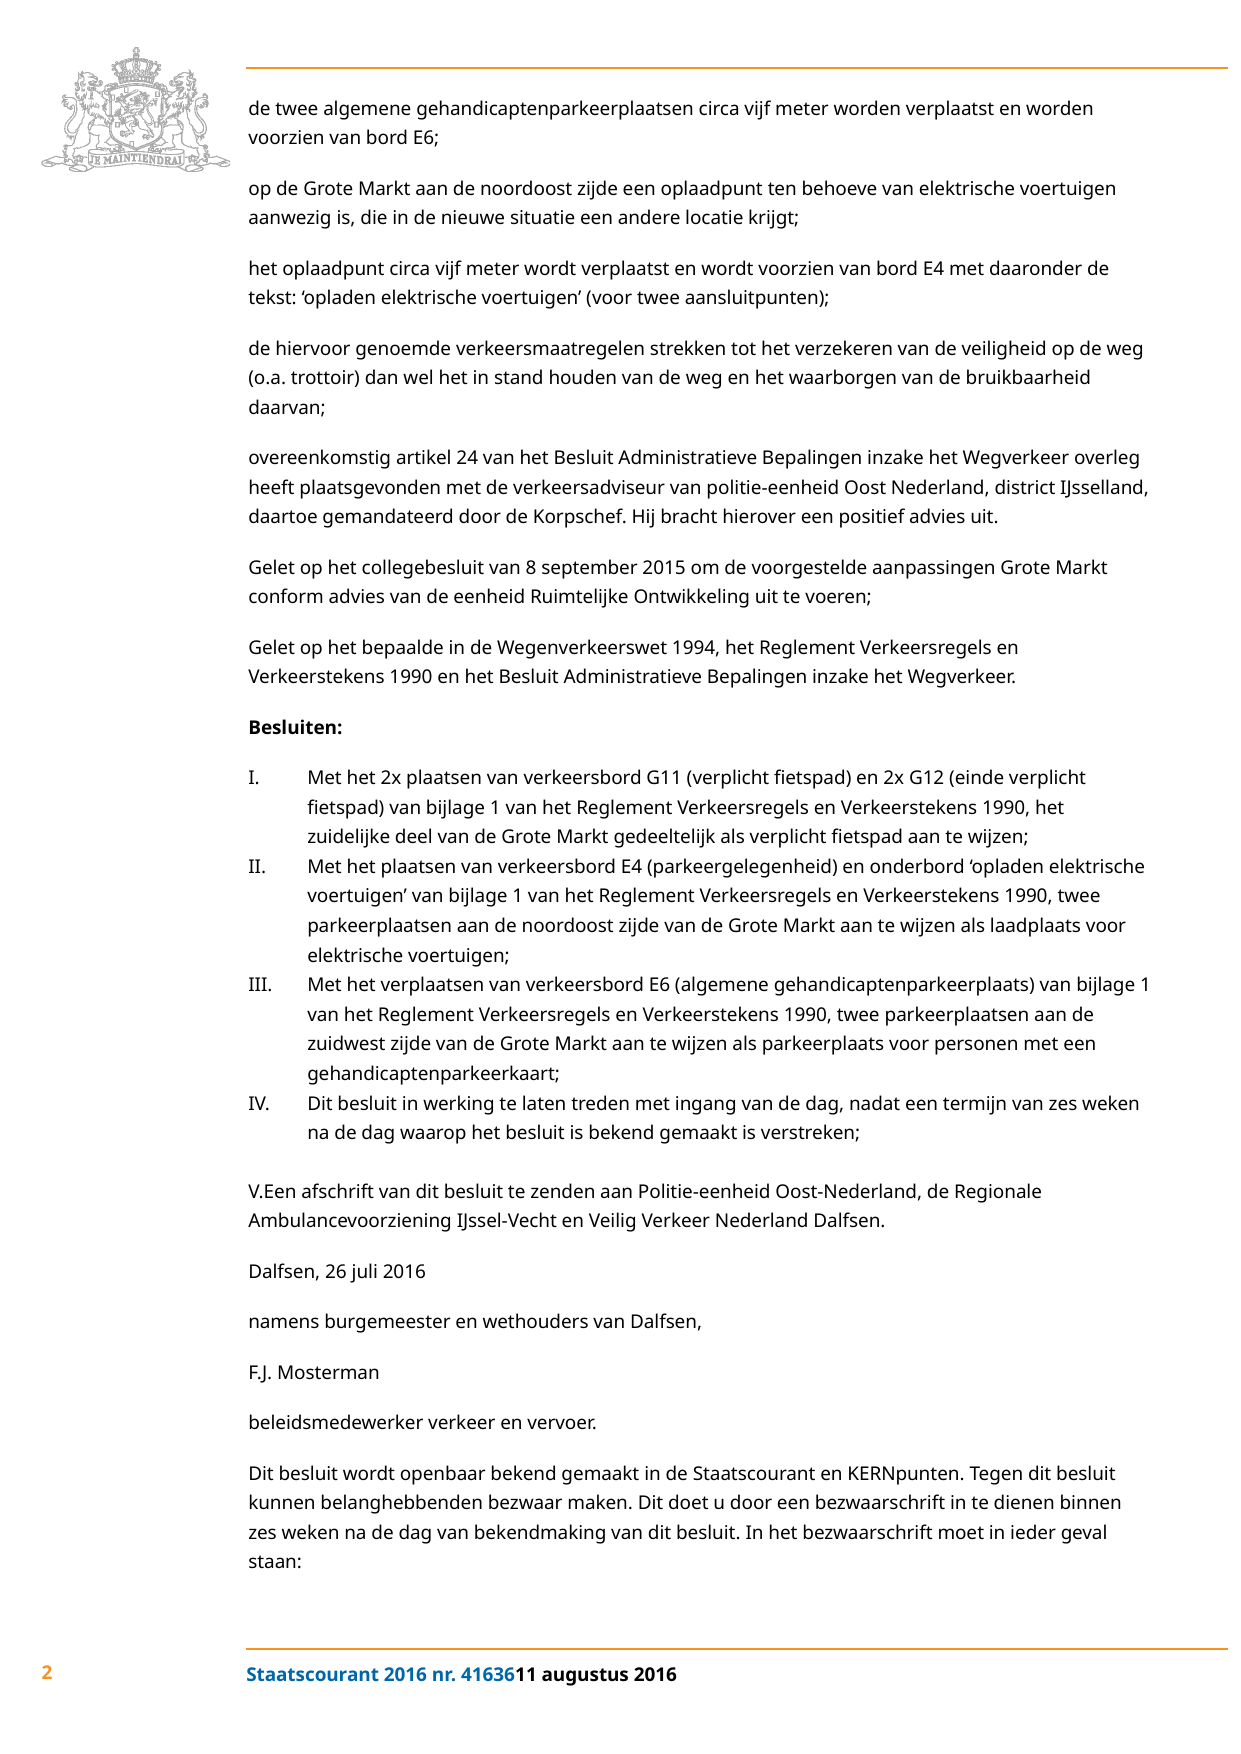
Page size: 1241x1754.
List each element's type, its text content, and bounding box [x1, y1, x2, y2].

text Besluiten: [248, 714, 1152, 740]
text V.Een afschrift van dit besluit te zenden aan Politie-eenheid Oost-Nederland, de Regionale Ambulancevoorziening IJssel-Vecht en Veilig Verkeer Nederland Dalfsen. [248, 1178, 1152, 1233]
text F.J. Mosterman [248, 1359, 1152, 1384]
text namens burgemeester en wethouders van Dalfsen, [248, 1308, 1152, 1334]
picture [41, 47, 231, 172]
text het oplaadpunt circa vijf meter wordt verplaatst en wordt voorzien van bord E4 met daaronder de tekst: ‘opladen elektrische voertuigen’ (voor twee aansluitpunten); [248, 255, 1152, 310]
text de twee algemene gehandicaptenparkeerplaatsen circa vijf meter worden verplaatst en worden voorzien van bord E6; [248, 95, 1152, 150]
text de hiervoor genoemde verkeersmaatregelen strekken tot het verzekeren van de veiligheid op de weg (o.a. trottoir) dan wel het in stand houden van de weg en het waarborgen van de bruikbaarheid daarvan; [248, 335, 1152, 420]
list Met het 2x plaatsen van verkeersbord G11 (verplicht fietspad) en 2x G12 (einde verplicht fietspad) van bijlage 1 van het Reglement Verkeersregels en Verkeerstekens 1990, het zuidelijke deel van de Grote Markt gedeeltelijk als verplicht fietspad aan te wijzen; [248, 764, 1152, 849]
text Dit besluit wordt openbaar bekend gemaakt in de Staatscourant en KERNpunten. Tegen dit besluit kunnen belanghebbenden bezwaar maken. Dit doet u door een bezwaarschrift in te dienen binnen zes weken na de dag van bekendmaking van dit besluit. In het bezwaarschrift moet in ieder geval staan: [248, 1460, 1152, 1574]
list Met het plaatsen van verkeersbord E4 (parkeergelegenheid) en onderbord ‘opladen elektrische voertuigen’ van bijlage 1 van het Reglement Verkeersregels en Verkeerstekens 1990, twee parkeerplaatsen aan de noordoost zijde van de Grote Markt aan te wijzen als laadplaats voor elektrische voertuigen; [248, 853, 1152, 968]
table_header [248, 1149, 485, 1175]
text beleidsmedewerker verkeer en vervoer. [248, 1409, 1152, 1435]
text op de Grote Markt aan de noordoost zijde een oplaadpunt ten behoeve van elektrische voertuigen aanwezig is, die in de nieuwe situatie een andere locatie krijgt; [248, 175, 1152, 230]
text Gelet op het collegebesluit van 8 september 2015 om de voorgestelde aanpassingen Grote Markt conform advies van de eenheid Ruimtelijke Ontwikkeling uit te voeren; [248, 554, 1152, 609]
list Dit besluit in werking te laten treden met ingang van de dag, nadat een termijn van zes weken na de dag waarop het besluit is bekend gemaakt is verstreken; [248, 1090, 1152, 1145]
table_header [661, 1149, 1152, 1175]
text overeenkomstig artikel 24 van het Besluit Administratieve Bepalingen inzake het Wegverkeer overleg heeft plaatsgevonden met de verkeersadviseur van politie-eenheid Oost Nederland, district IJsselland, daartoe gemandateerd door de Korpschef. Hij bracht hierover een positief advies uit. [248, 444, 1152, 529]
table_header [485, 1149, 661, 1175]
text Dalfsen, 26 juli 2016 [248, 1258, 1152, 1284]
list Met het verplaatsen van verkeersbord E6 (algemene gehandicaptenparkeerplaats) van bijlage 1 van het Reglement Verkeersregels en Verkeerstekens 1990, twee parkeerplaatsen aan de zuidwest zijde van de Grote Markt aan te wijzen als parkeerplaats voor personen met een gehandicaptenparkeerkaart; [248, 971, 1152, 1086]
text Gelet op het bepaalde in de Wegenverkeerswet 1994, het Reglement Verkeersregels en Verkeerstekens 1990 en het Besluit Administratieve Bepalingen inzake het Wegverkeer. [248, 634, 1152, 689]
